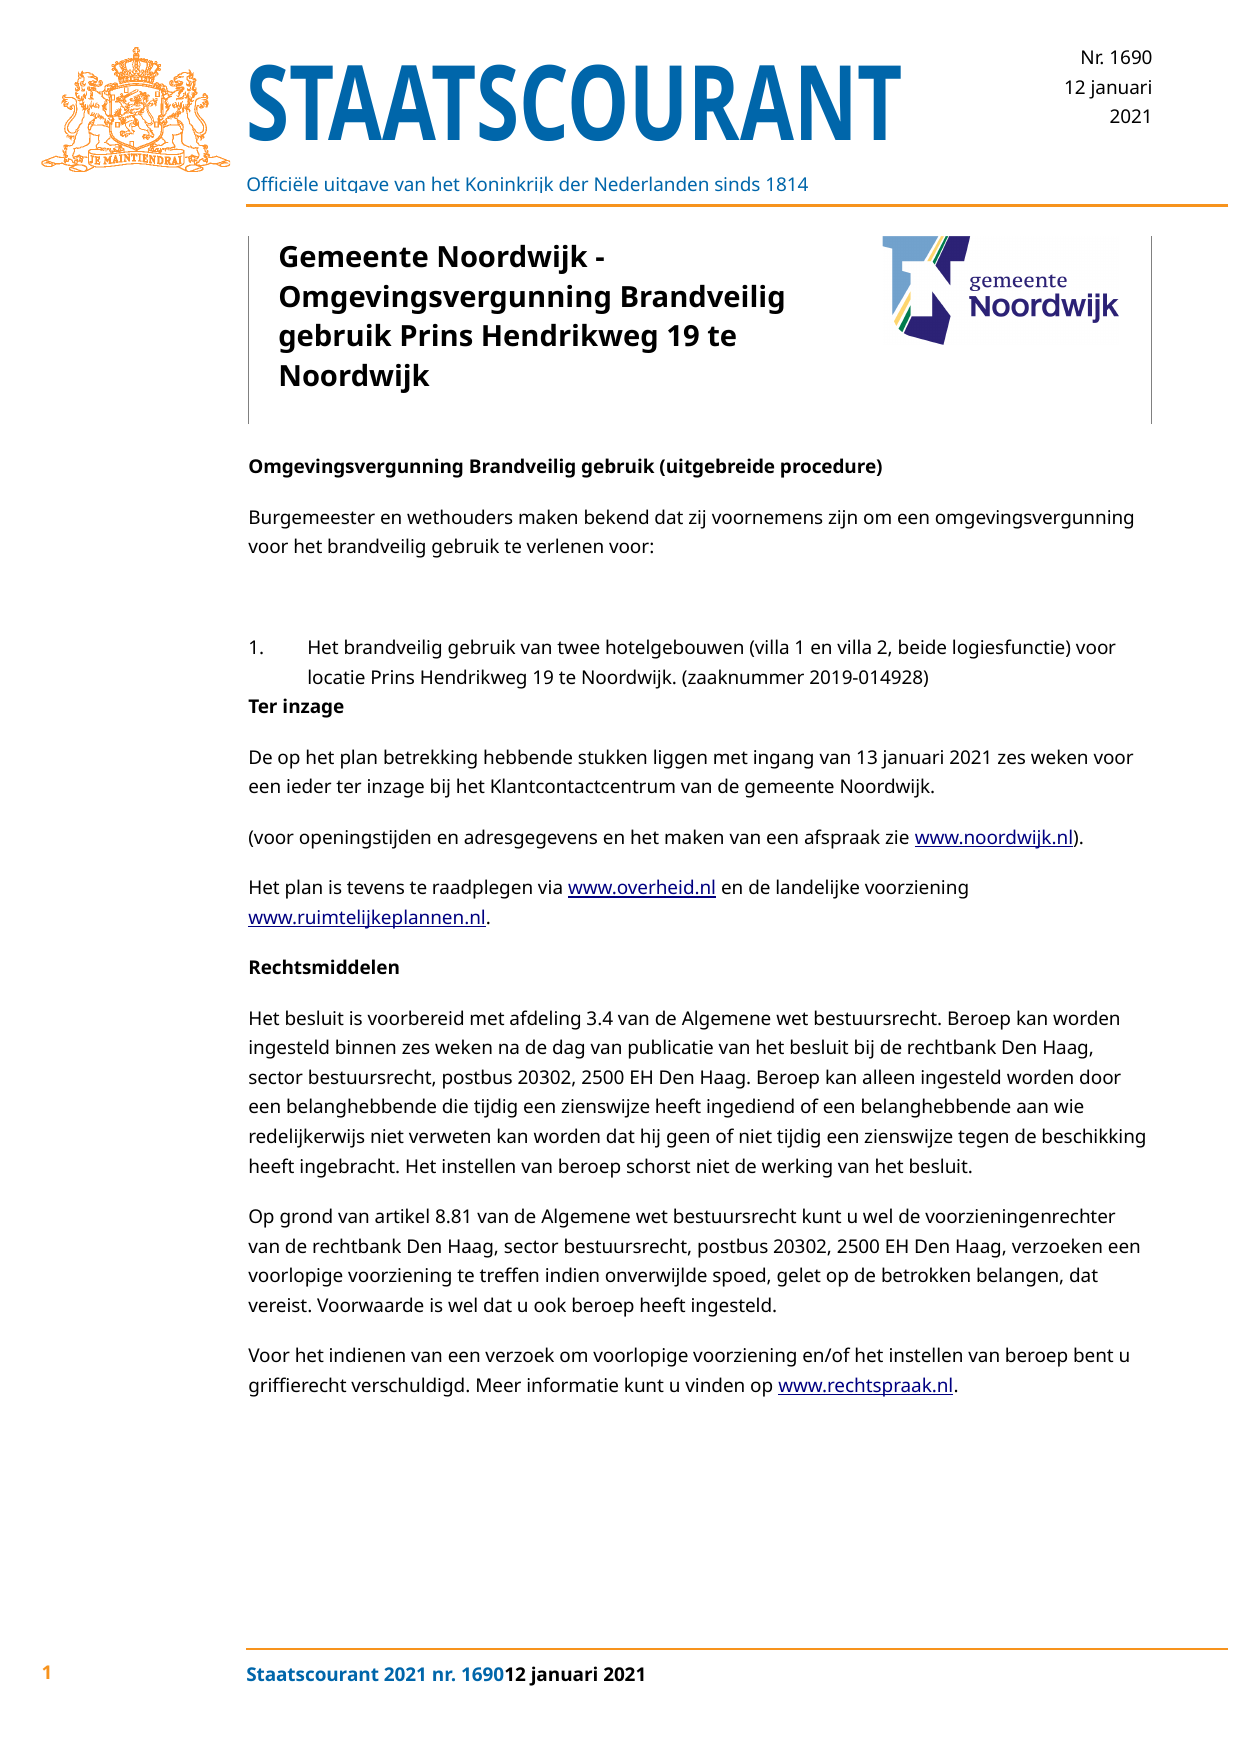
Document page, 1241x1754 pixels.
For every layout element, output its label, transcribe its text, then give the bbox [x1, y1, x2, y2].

picture [41, 47, 231, 172]
table_header Gemeente Noordwijk - Omgevingsvergunning Brandveilig gebruik Prins Hendrikweg 19 te Noordwijk [249, 236, 850, 424]
table_header [850, 236, 1151, 424]
text Burgemeester en wethouders maken bekend dat zij voornemens zijn om een omgevingsvergunning voor het brandveilig gebruik te verlenen voor: [248, 504, 1152, 559]
text Voor het indienen van een verzoek om voorlopige voorziening en/of het instellen van beroep bent u griffierecht verschuldigd. Meer informatie kunt u vinden op www.rechtspraak.nl. [248, 1342, 1152, 1398]
text Ter inzage [248, 694, 1152, 719]
text Het besluit is voorbereid met afdeling 3.4 van de Algemene wet bestuursrecht. Beroep kan worden ingesteld binnen zes weken na de dag van publicatie van het besluit bij de rechtbank Den Haag, sector bestuursrecht, postbus 20302, 2500 EH Den Haag. Beroep kan alleen ingesteld worden door een belanghebbende die tijdig een zienswijze heeft ingediend of een belanghebbende aan wie redelijkerwijs niet verweten kan worden dat hij geen of niet tijdig een zienswijze tegen de beschikking heeft ingebracht. Het instellen van beroep schorst niet de werking van het besluit. [248, 1005, 1152, 1178]
text De op het plan betrekking hebbende stukken liggen met ingang van 13 januari 2021 zes weken voor een ieder ter inzage bij het Klantcontactcentrum van de gemeente Noordwijk. [248, 744, 1152, 799]
text Op grond van artikel 8.81 van de Algemene wet bestuursrecht kunt u wel de voorzieningenrechter van de rechtbank Den Haag, sector bestuursrecht, postbus 20302, 2500 EH Den Haag, verzoeken een voorlopige voorziening te treffen indien onverwijlde spoed, gelet op de betrokken belangen, dat vereist. Voorwaarde is wel dat u ook beroep heeft ingesteld. [248, 1203, 1152, 1318]
text (voor openingstijden en adresgegevens en het maken van een afspraak zie www.noordwijk.nl). [248, 824, 1152, 850]
list Het brandveilig gebruik van twee hotelgebouwen (villa 1 en villa 2, beide logiesfunctie) voor locatie Prins Hendrikweg 19 te Noordwijk. (zaaknummer 2019-014928) [248, 634, 1152, 690]
text Omgevingsvergunning Brandveilig gebruik (uitgebreide procedure) [248, 454, 1152, 479]
text Rechtsmiddelen [248, 954, 1152, 980]
text Het plan is tevens te raadplegen via www.overheid.nl en de landelijke voorziening www.ruimtelijkeplannen.nl. [248, 874, 1152, 930]
picture [882, 236, 1119, 345]
